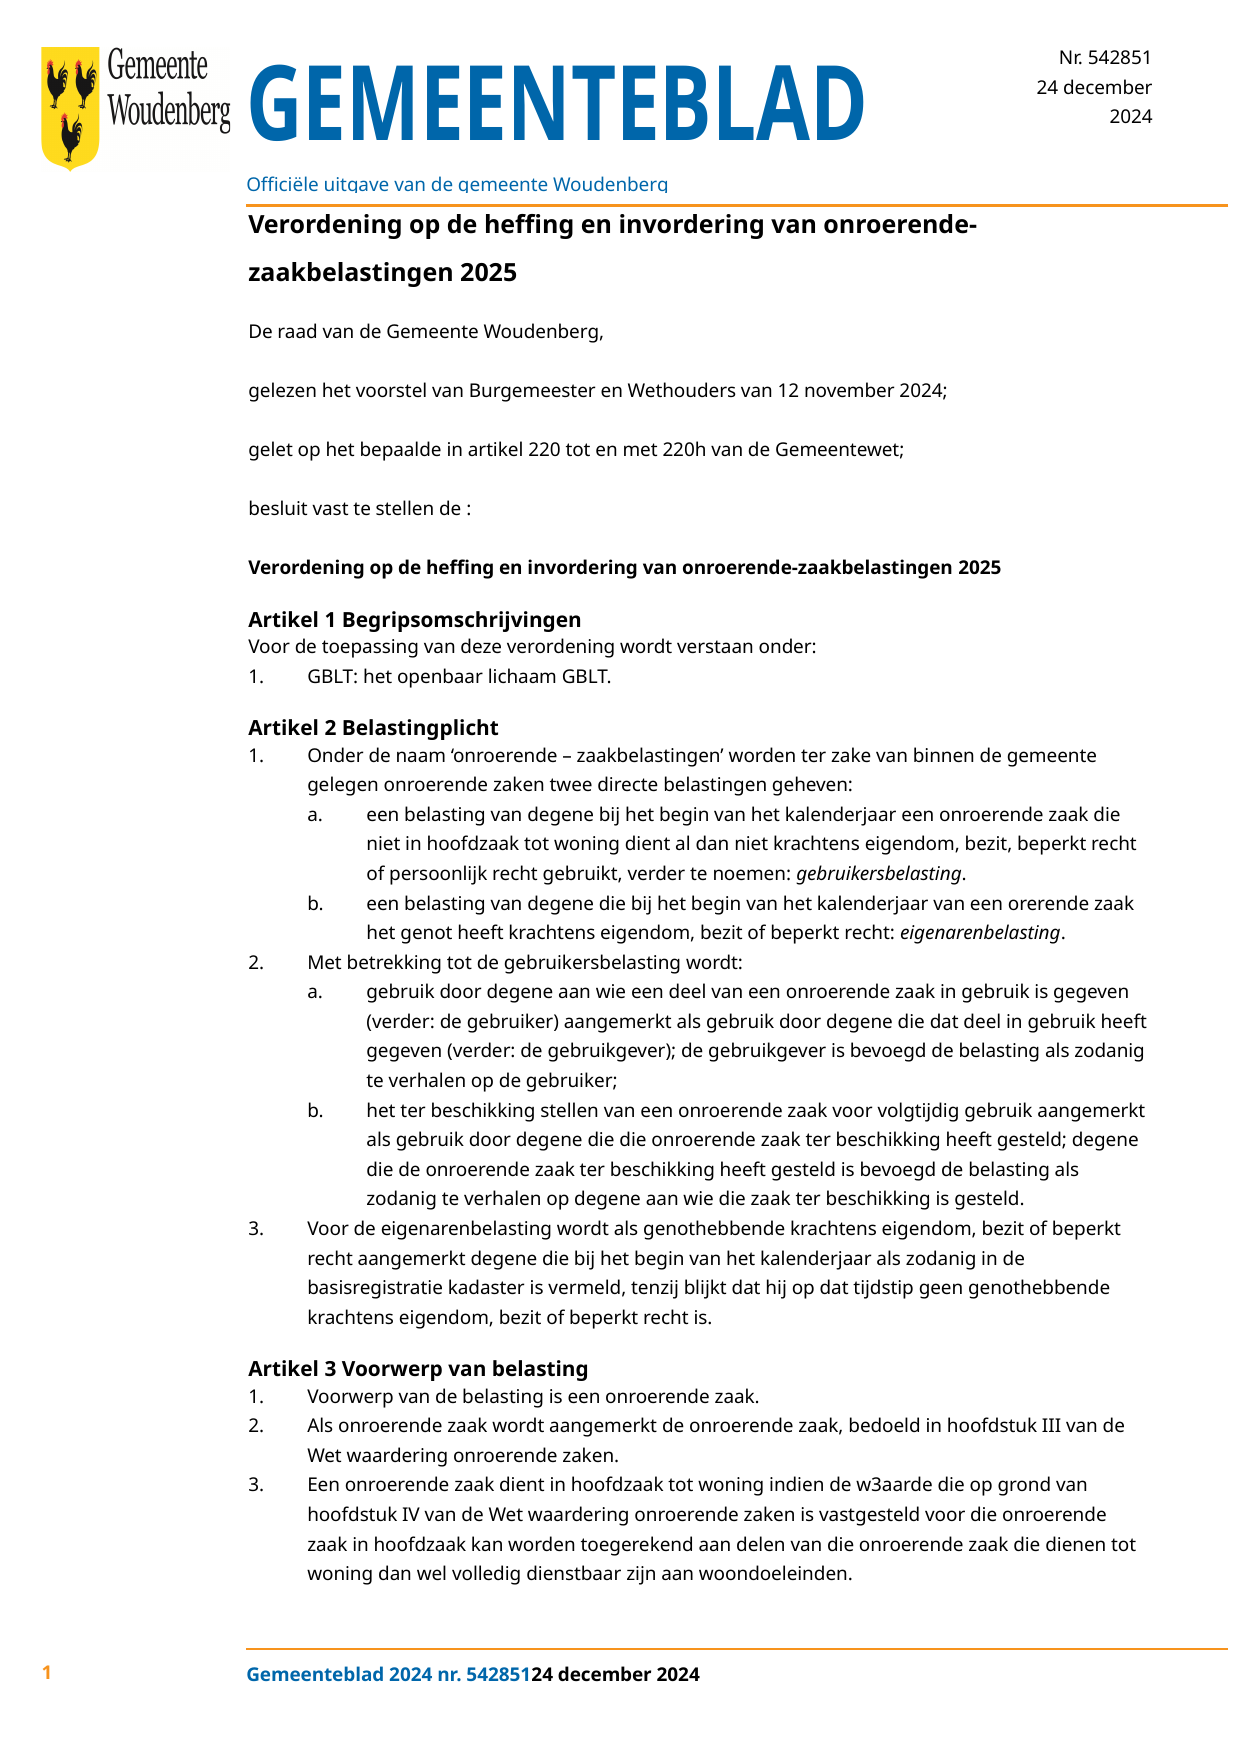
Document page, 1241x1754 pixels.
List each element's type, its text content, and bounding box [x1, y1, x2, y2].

text Verordening op de heffing en invordering van onroerende-zaakbelastingen 2025 [248, 554, 1152, 580]
text besluit vast te stellen de : [248, 495, 1152, 521]
text Artikel 3 Voorwerp van belasting [248, 1354, 1152, 1383]
picture [41, 47, 231, 172]
text Artikel 2 Belastingplicht [248, 713, 1152, 742]
text gelezen het voorstel van Burgemeester en Wethouders van 12 november 2024; [248, 377, 1152, 403]
list Een onroerende zaak dient in hoofdzaak tot woning indien de w3aarde die op grond van hoofdstuk IV van de Wet waardering onroerende zaken is vastgesteld voor die onroerende zaak in hoofdzaak kan worden toegerekend aan delen van die onroerende zaak die dienen tot woning dan wel volledig dienstbaar zijn aan woondoeleinden. [248, 1472, 1152, 1586]
list Voor de eigenarenbelasting wordt als genothebbende krachtens eigendom, bezit of beperkt recht aangemerkt degene die bij het begin van het kalenderjaar als zodanig in de basisregistratie kadaster is vermeld, tenzij blijkt dat hij op dat tijdstip geen genothebbende krachtens eigendom, bezit of beperkt recht is. [248, 1215, 1152, 1330]
list Voorwerp van de belasting is een onroerende zaak. [248, 1383, 1152, 1408]
list een belasting van degene bij het begin van het kalenderjaar een onroerende zaak die niet in hoofdzaak tot woning dient al dan niet krachtens eigendom, bezit, beperkt recht of persoonlijk recht gebruikt, verder te noemen: gebruikersbelasting. [307, 801, 1152, 886]
list Als onroerende zaak wordt aangemerkt de onroerende zaak, bedoeld in hoofdstuk III van de Wet waardering onroerende zaken. [248, 1412, 1152, 1468]
text De raad van de Gemeente Woudenberg, [248, 318, 1152, 344]
list GBLT: het openbaar lichaam GBLT. [248, 663, 1152, 689]
text Verordening op de heffing en invordering van onroerende-zaakbelastingen 2025 [248, 207, 1152, 288]
text Artikel 1 Begripsomschrijvingen [248, 605, 1152, 633]
list het ter beschikking stellen van een onroerende zaak voor volgtijdig gebruik aangemerkt als gebruik door degene die die onroerende zaak ter beschikking heeft gesteld; degene die de onroerende zaak ter beschikking heeft gesteld is bevoegd de belasting als zodanig te verhalen op degene aan wie die zaak ter beschikking is gesteld. [307, 1097, 1152, 1211]
text Voor de toepassing van deze verordening wordt verstaan onder: [248, 633, 1152, 659]
list Onder de naam ‘onroerende – zaakbelastingen’ worden ter zake van binnen de gemeente gelegen onroerende zaken twee directe belastingen geheven: [248, 742, 1152, 797]
list een belasting van degene die bij het begin van het kalenderjaar van een orerende zaak het genot heeft krachtens eigendom, bezit of beperkt recht: eigenarenbelasting. [307, 890, 1152, 945]
list gebruik door degene aan wie een deel van een onroerende zaak in gebruik is gegeven (verder: de gebruiker) aangemerkt als gebruik door degene die dat deel in gebruik heeft gegeven (verder: de gebruikgever); de gebruikgever is bevoegd de belasting als zodanig te verhalen op de gebruiker; [307, 978, 1152, 1093]
text gelet op het bepaalde in artikel 220 tot en met 220h van de Gemeentewet; [248, 436, 1152, 462]
list Met betrekking tot de gebruikersbelasting wordt: [248, 949, 1152, 975]
